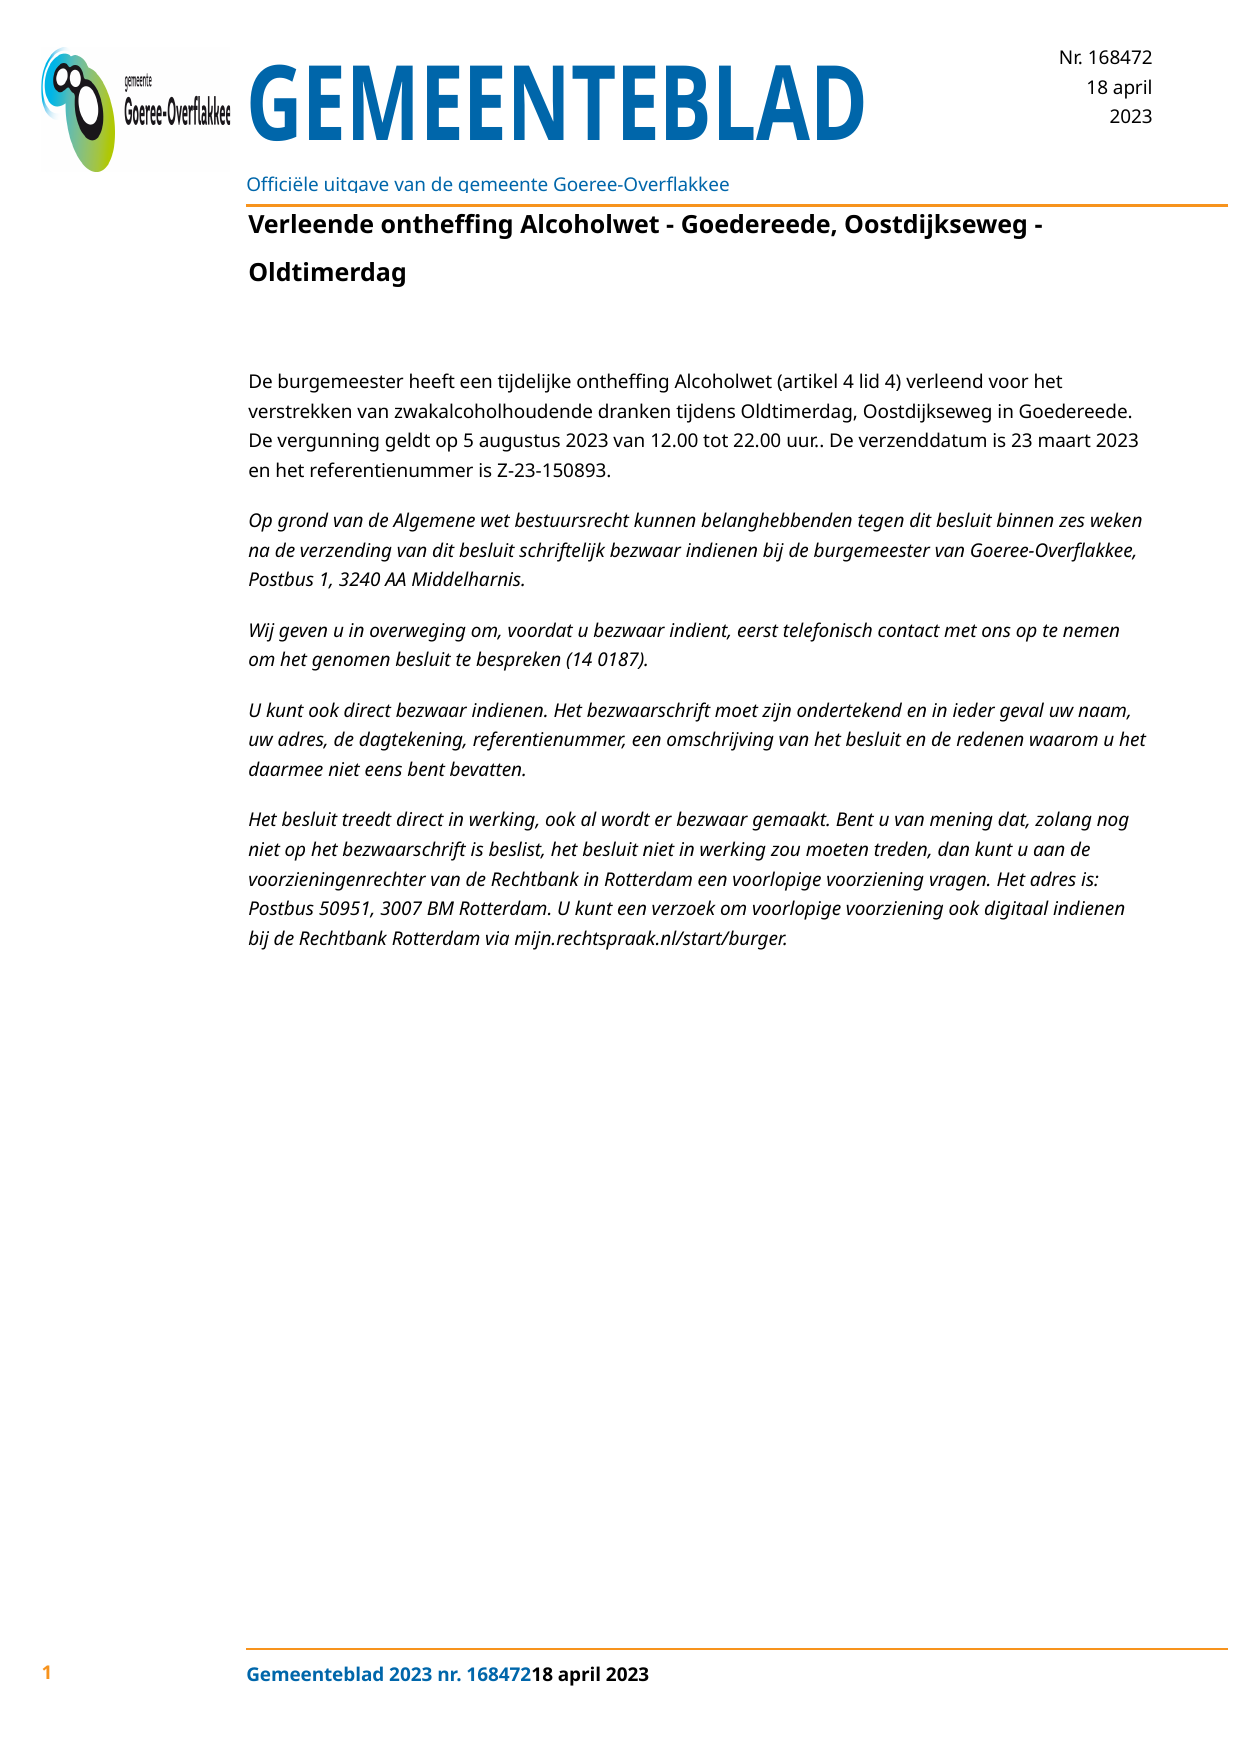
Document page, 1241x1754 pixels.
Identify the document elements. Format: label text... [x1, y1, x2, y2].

text Op grond van de Algemene wet bestuursrecht kunnen belanghebbenden tegen dit besluit binnen zes weken na de verzending van dit besluit schriftelijk bezwaar indienen bij de burgemeester van Goeree-Overflakkee, Postbus 1, 3240 AA Middelharnis. [248, 507, 1152, 592]
text Het besluit treedt direct in werking, ook al wordt er bezwaar gemaakt. Bent u van mening dat, zolang nog niet op het bezwaarschrift is beslist, het besluit niet in werking zou moeten treden, dan kunt u aan de voorzieningenrechter van de Rechtbank in Rotterdam een voorlopige voorziening vragen. Het adres is: Postbus 50951, 3007 BM Rotterdam. U kunt een verzoek om voorlopige voorziening ook digitaal indienen bij de Rechtbank Rotterdam via mijn.rechtspraak.nl/start/burger. [248, 807, 1152, 951]
text De burgemeester heeft een tijdelijke ontheffing Alcoholwet (artikel 4 lid 4) verleend voor het verstrekken van zwakalcoholhoudende dranken tijdens Oldtimerdag, Oostdijkseweg in Goedereede. De vergunning geldt op 5 augustus 2023 van 12.00 tot 22.00 uur.. De verzenddatum is 23 maart 2023 en het referentienummer is Z-23-150893. [248, 368, 1152, 483]
text Wij geven u in overweging om, voordat u bezwaar indient, eerst telefonisch contact met ons op te nemen om het genomen besluit te bespreken (14 0187). [248, 617, 1152, 672]
picture [41, 47, 231, 172]
text U kunt ook direct bezwaar indienen. Het bezwaarschrift moet zijn ondertekend en in ieder geval uw naam, uw adres, de dagtekening, referentienummer, een omschrijving van het besluit en de redenen waarom u het daarmee niet eens bent bevatten. [248, 697, 1152, 782]
text Verleende ontheffing Alcoholwet - Goedereede, Oostdijkseweg - Oldtimerdag [248, 207, 1152, 288]
